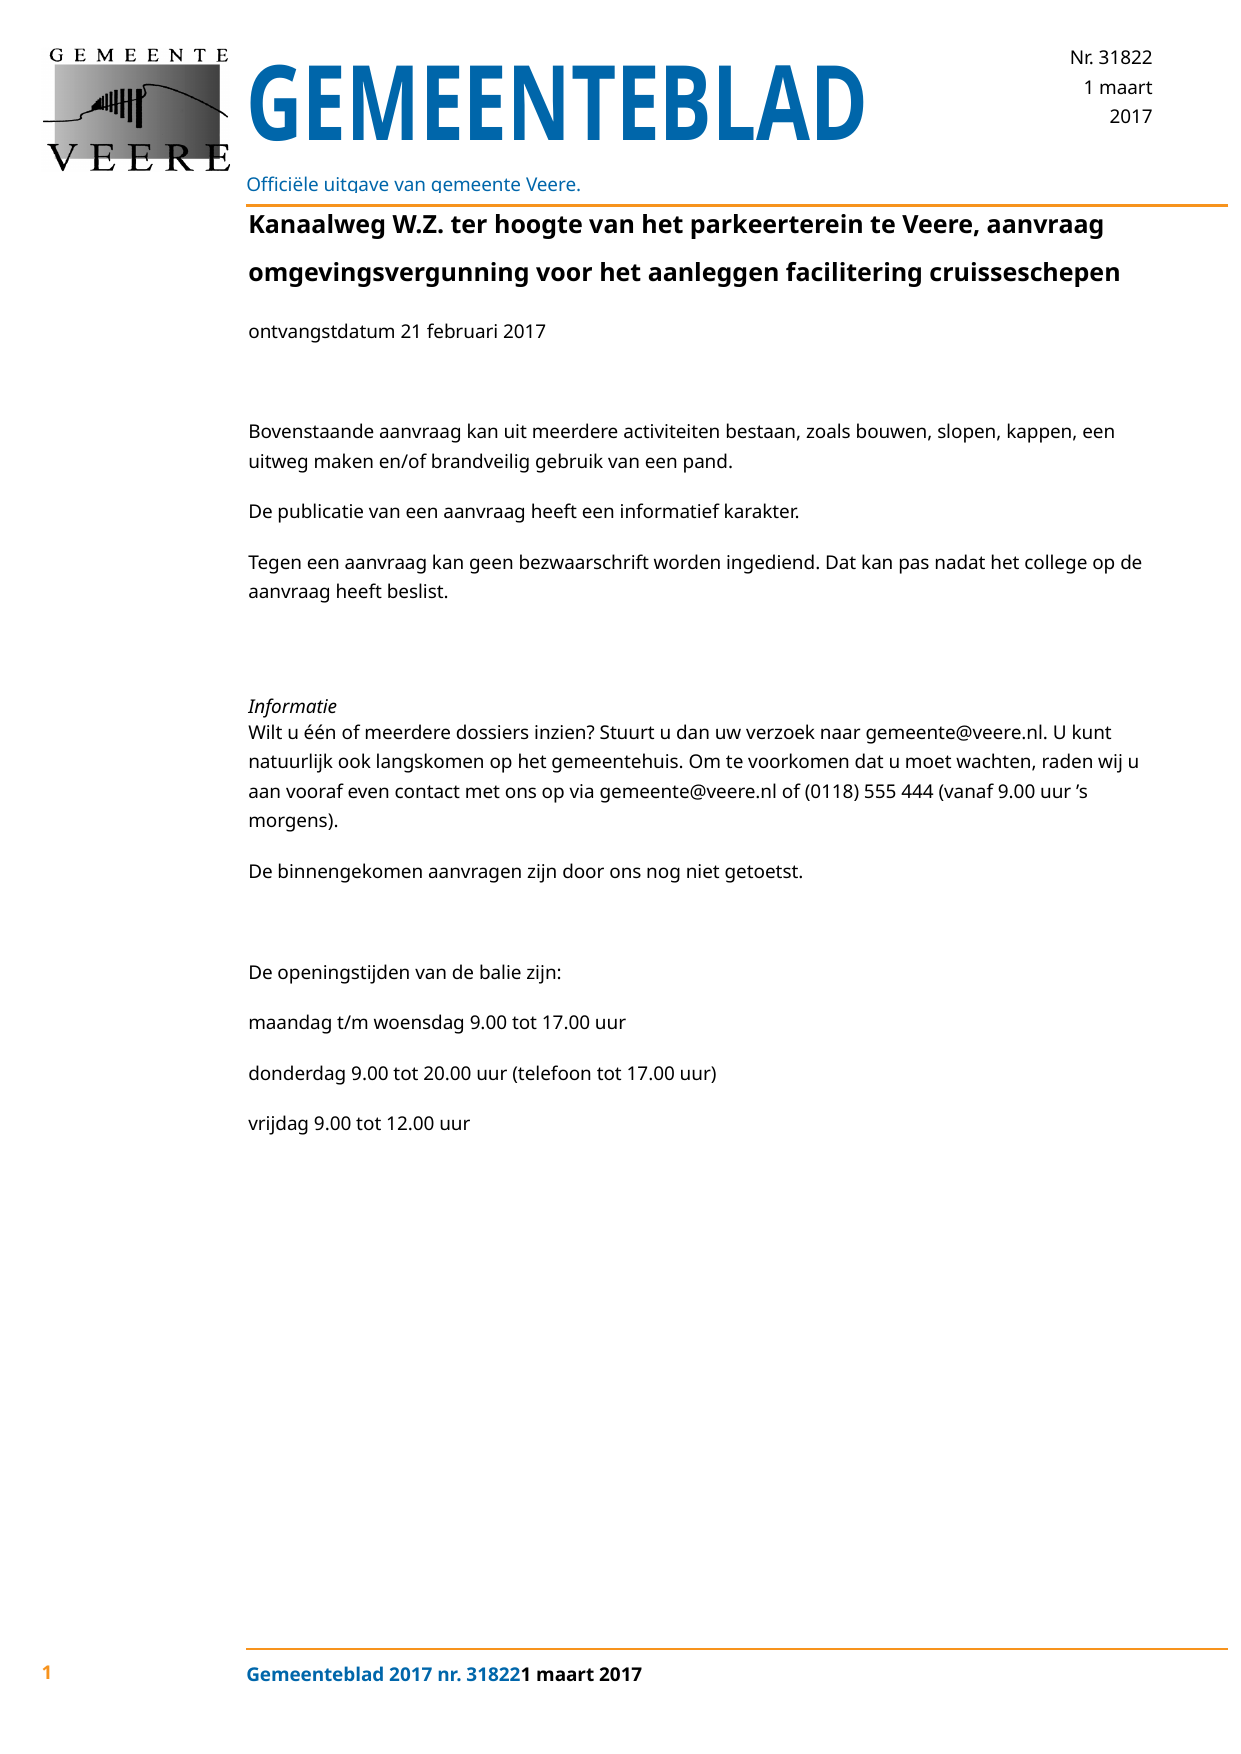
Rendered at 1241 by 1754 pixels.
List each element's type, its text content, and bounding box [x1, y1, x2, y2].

text De publicatie van een aanvraag heeft een informatief karakter. [248, 499, 1152, 524]
text De binnengekomen aanvragen zijn door ons nog niet getoetst. [248, 858, 1152, 884]
text donderdag 9.00 tot 20.00 uur (telefoon tot 17.00 uur) [248, 1060, 1152, 1085]
text ontvangstdatum 21 februari 2017 [248, 318, 1152, 344]
text Tegen een aanvraag kan geen bezwaarschrift worden ingediend. Dat kan pas nadat het college op de aanvraag heeft beslist. [248, 549, 1152, 604]
text Informatie [248, 693, 1152, 719]
text Wilt u één of meerdere dossiers inzien? Stuurt u dan uw verzoek naar gemeente@veere.nl. U kunt natuurlijk ook langskomen op het gemeentehuis. Om te voorkomen dat u moet wachten, raden wij u aan vooraf even contact met ons op via gemeente@veere.nl of (0118) 555 444 (vanaf 9.00 uur ’s morgens). [248, 719, 1152, 833]
text vrijdag 9.00 tot 12.00 uur [248, 1110, 1152, 1136]
text maandag t/m woensdag 9.00 tot 17.00 uur [248, 1009, 1152, 1035]
text De openingstijden van de balie zijn: [248, 959, 1152, 984]
text Bovenstaande aanvraag kan uit meerdere activiteiten bestaan, zoals bouwen, slopen, kappen, een uitweg maken en/of brandveilig gebruik van een pand. [248, 419, 1152, 474]
text Kanaalweg W.Z. ter hoogte van het parkeerterein te Veere, aanvraag omgevingsvergunning voor het aanleggen facilitering cruisseschepen [248, 207, 1152, 288]
picture [41, 47, 231, 172]
